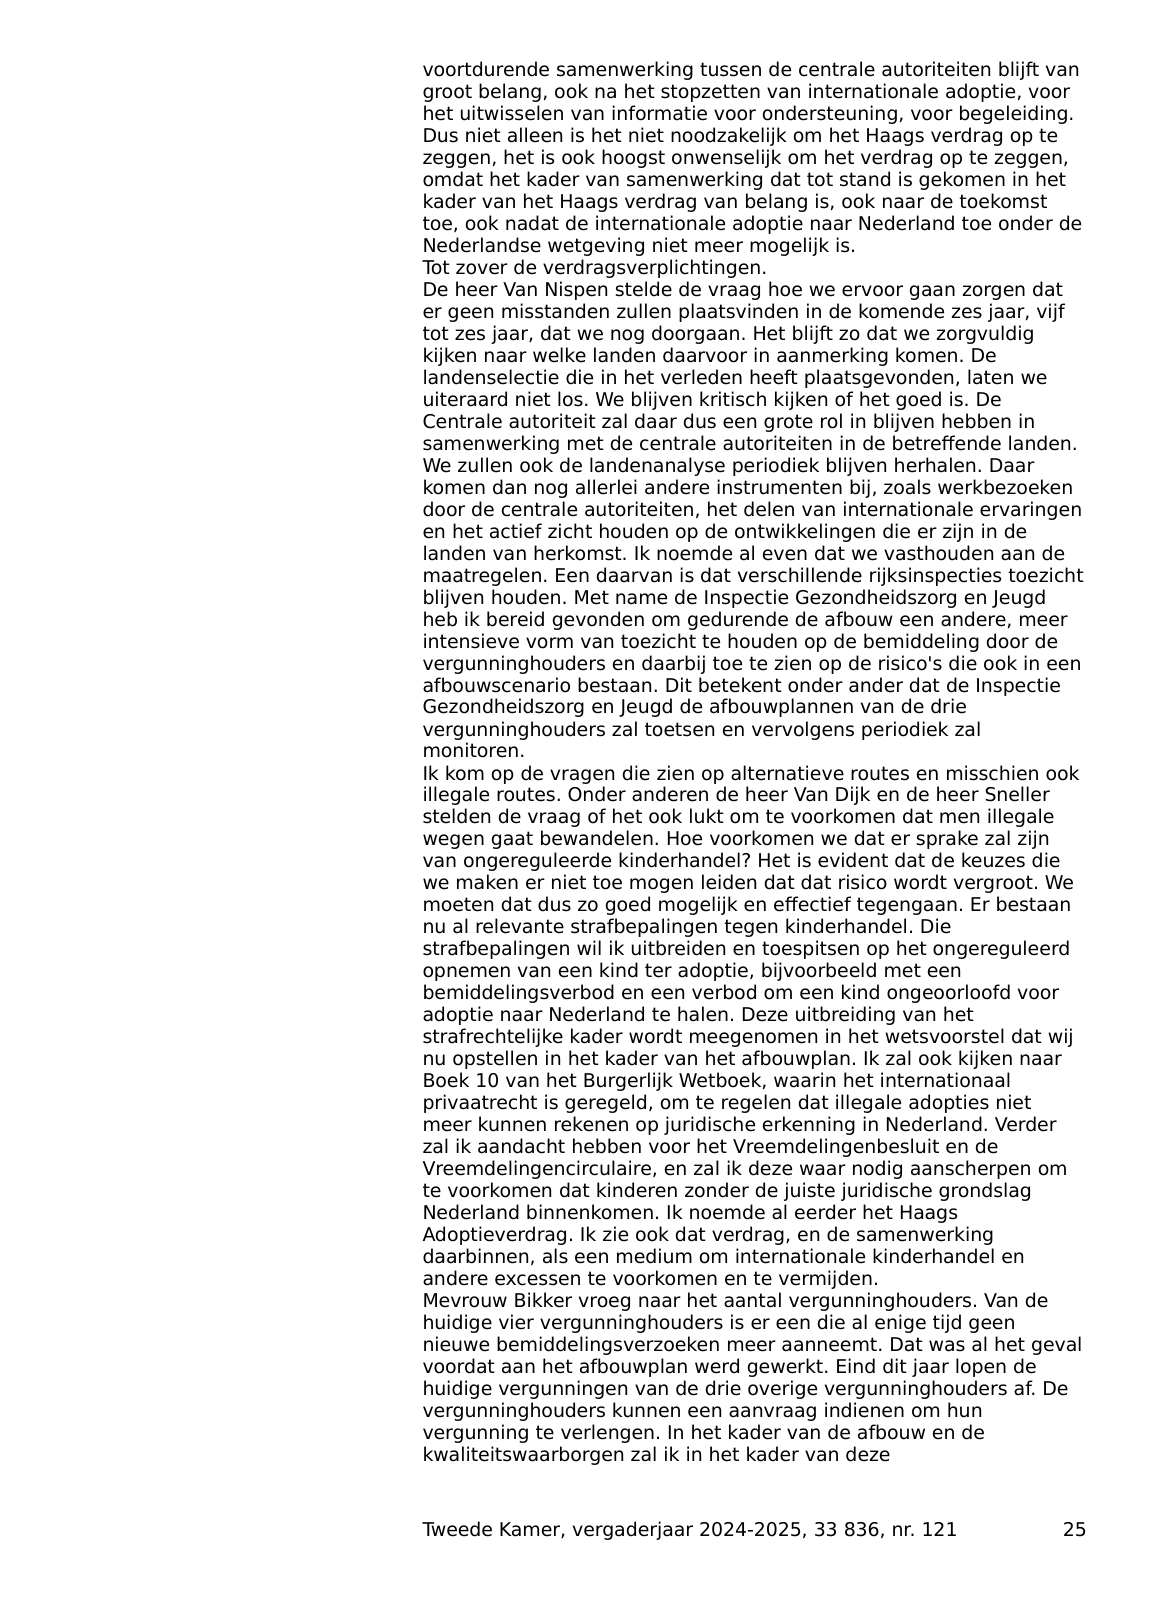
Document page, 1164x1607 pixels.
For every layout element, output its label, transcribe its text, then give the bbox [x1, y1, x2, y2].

text Ik kom op de vragen die zien op alternatieve routes en misschien ook illegale routes. Onder anderen de heer Van Dijk en de heer Sneller stelden de vraag of het ook lukt om te voorkomen dat men illegale wegen gaat bewandelen. Hoe voorkomen we dat er sprake zal zijn van ongereguleerde kinderhandel? Het is evident dat de keuzes die we maken er niet toe mogen leiden dat dat risico wordt vergroot. We moeten dat dus zo goed mogelijk en effectief tegengaan. Er bestaan nu al relevante strafbepalingen tegen kinderhandel. Die strafbepalingen wil ik uitbreiden en toespitsen op het ongereguleerd opnemen van een kind ter adoptie, bijvoorbeeld met een bemiddelingsverbod en een verbod om een kind ongeoorloofd voor adoptie naar Nederland te halen. Deze uitbreiding van het strafrechtelijke kader wordt meegenomen in het wetsvoorstel dat wij nu opstellen in het kader van het afbouwplan. Ik zal ook kijken naar Boek 10 van het Burgerlijk Wetboek, waarin het internationaal privaatrecht is geregeld, om te regelen dat illegale adopties niet meer kunnen rekenen op juridische erkenning in Nederland. Verder zal ik aandacht hebben voor het Vreemdelingenbesluit en de Vreemdelingencirculaire, en zal ik deze waar nodig aanscherpen om te voorkomen dat kinderen zonder de juiste juridische grondslag Nederland binnenkomen. Ik noemde al eerder het Haags Adoptieverdrag. Ik zie ook dat verdrag, en de samenwerking daarbinnen, als een medium om internationale kinderhandel en andere excessen te voorkomen en te vermijden. [422, 762, 1087, 1290]
text voortdurende samenwerking tussen de centrale autoriteiten blijft van groot belang, ook na het stopzetten van internationale adoptie, voor het uitwisselen van informatie voor ondersteuning, voor begeleiding. Dus niet alleen is het niet noodzakelijk om het Haags verdrag op te zeggen, het is ook hoogst onwenselijk om het verdrag op te zeggen, omdat het kader van samenwerking dat tot stand is gekomen in het kader van het Haags verdrag van belang is, ook naar de toekomst toe, ook nadat de internationale adoptie naar Nederland toe onder de Nederlandse wetgeving niet meer mogelijk is. [422, 59, 1087, 257]
text Tot zover de verdragsverplichtingen. [422, 257, 1087, 279]
text Mevrouw Bikker vroeg naar het aantal vergunninghouders. Van de huidige vier vergunninghouders is er een die al enige tijd geen nieuwe bemiddelingsverzoeken meer aanneemt. Dat was al het geval voordat aan het afbouwplan werd gewerkt. Eind dit jaar lopen de huidige vergunningen van de drie overige vergunninghouders af. De vergunninghouders kunnen een aanvraag indienen om hun vergunning te verlengen. In het kader van de afbouw en de kwaliteitswaarborgen zal ik in het kader van deze [422, 1290, 1087, 1466]
text De heer Van Nispen stelde de vraag hoe we ervoor gaan zorgen dat er geen misstanden zullen plaatsvinden in de komende zes jaar, vijf tot zes jaar, dat we nog doorgaan. Het blijft zo dat we zorgvuldig kijken naar welke landen daarvoor in aanmerking komen. De landenselectie die in het verleden heeft plaatsgevonden, laten we uiteraard niet los. We blijven kritisch kijken of het goed is. De Centrale autoriteit zal daar dus een grote rol in blijven hebben in samenwerking met de centrale autoriteiten in de betreffende landen. We zullen ook de landenanalyse periodiek blijven herhalen. Daar komen dan nog allerlei andere instrumenten bij, zoals werkbezoeken door de centrale autoriteiten, het delen van internationale ervaringen en het actief zicht houden op de ontwikkelingen die er zijn in de landen van herkomst. Ik noemde al even dat we vasthouden aan de maatregelen. Een daarvan is dat verschillende rijksinspecties toezicht blijven houden. Met name de Inspectie Gezondheidszorg en Jeugd heb ik bereid gevonden om gedurende de afbouw een andere, meer intensieve vorm van toezicht te houden op de bemiddeling door de vergunninghouders en daarbij toe te zien op de risico's die ook in een afbouwscenario bestaan. Dit betekent onder ander dat de Inspectie Gezondheidszorg en Jeugd de afbouwplannen van de drie vergunninghouders zal toetsen en vervolgens periodiek zal monitoren. [422, 279, 1087, 762]
